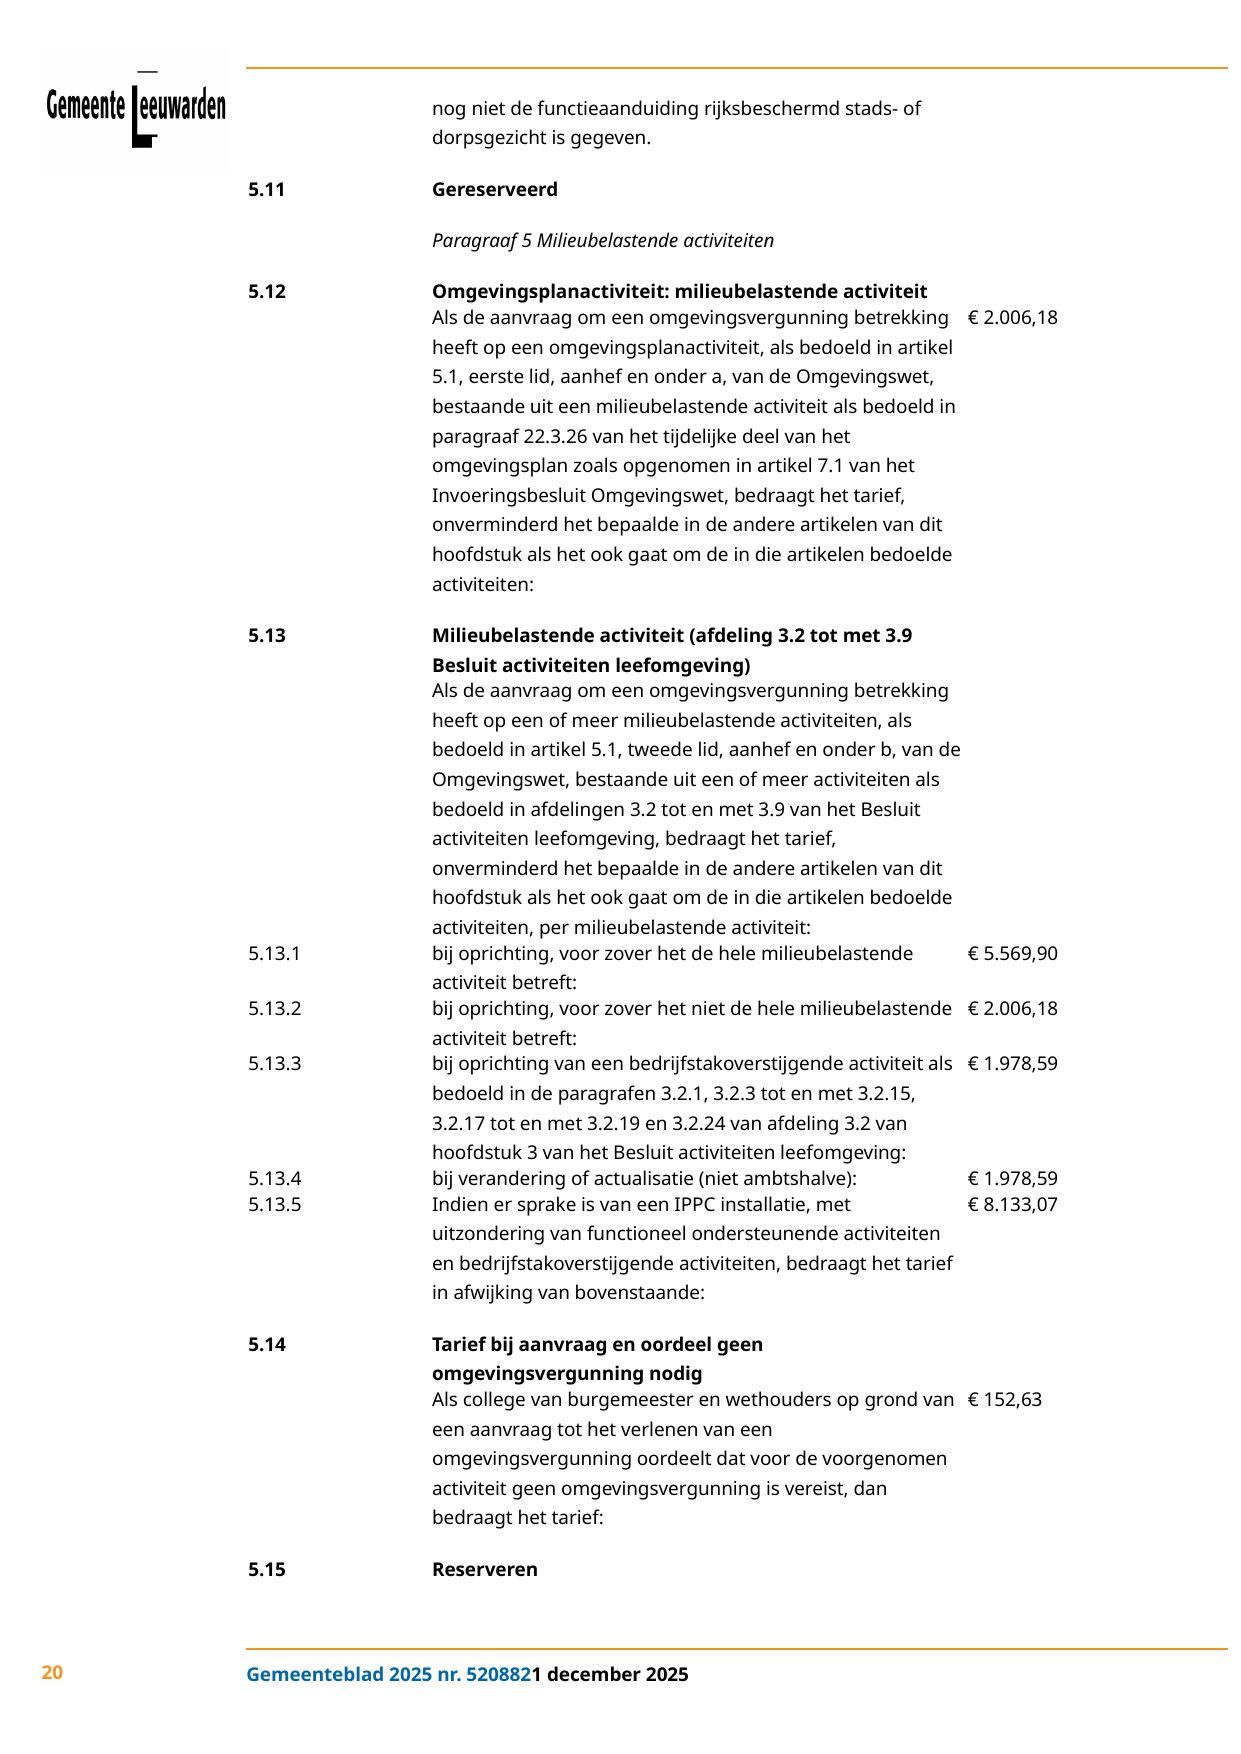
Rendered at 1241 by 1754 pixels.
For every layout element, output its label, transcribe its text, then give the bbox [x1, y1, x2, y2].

table_cell 5.12 [248, 279, 432, 304]
table_cell [968, 1331, 1152, 1386]
table_cell [248, 1386, 432, 1530]
table_cell [248, 253, 432, 279]
table_cell Milieubelastende activiteit (afdeling 3.2 tot met 3.9 Besluit activiteiten leefomgeving) [432, 622, 968, 677]
table_cell € 5.569,90 [968, 940, 1152, 995]
table_cell [968, 622, 1152, 677]
table_cell 5.13.4 [248, 1165, 432, 1191]
table_cell Paragraaf 5 Milieubelastende activiteiten [432, 227, 968, 253]
table_cell bij oprichting, voor zover het niet de hele milieubelastende activiteit betreft: [432, 995, 968, 1051]
table_cell 5.13.5 [248, 1191, 432, 1305]
table_cell [968, 678, 1152, 940]
table_cell [432, 202, 968, 227]
table_cell [968, 279, 1152, 304]
table_cell Als college van burgemeester en wethouders op grond van een aanvraag tot het verlenen van een omgevingsvergunning oordeelt dat voor de voorgenomen activiteit geen omgevingsvergunning is vereist, dan bedraagt het tarief: [432, 1386, 968, 1530]
table_cell Reserveren [432, 1556, 968, 1582]
table_cell € 152,63 [968, 1386, 1152, 1530]
table_cell [968, 596, 1152, 622]
table_cell 5.13.2 [248, 995, 432, 1051]
table_cell bij oprichting, voor zover het de hele milieubelastende activiteit betreft: [432, 940, 968, 995]
table_cell [968, 253, 1152, 279]
table_cell € 1.978,59 [968, 1051, 1152, 1165]
picture [41, 47, 231, 172]
table_cell [248, 596, 432, 622]
table_cell [248, 150, 432, 176]
table_cell nog niet de functieaanduiding rijksbeschermd stads- of dorpsgezicht is gegeven. [432, 95, 968, 150]
table_cell Als de aanvraag om een omgevingsvergunning betrekking heeft op een of meer milieubelastende activiteiten, als bedoeld in artikel 5.1, tweede lid, aanhef en onder b, van de Omgevingswet, bestaande uit een of meer activiteiten als bedoeld in afdelingen 3.2 tot en met 3.9 van het Besluit activiteiten leefomgeving, bedraagt het tarief, onverminderd het bepaalde in de andere artikelen van dit hoofdstuk als het ook gaat om de in die artikelen bedoelde activiteiten, per milieubelastende activiteit: [432, 678, 968, 940]
table_cell Als de aanvraag om een omgevingsvergunning betrekking heeft op een omgevingsplanactiviteit, als bedoeld in artikel 5.1, eerste lid, aanhef en onder a, van de Omgevingswet, bestaande uit een milieubelastende activiteit als bedoeld in paragraaf 22.3.26 van het tijdelijke deel van het omgevingsplan zoals opgenomen in artikel 7.1 van het Invoeringsbesluit Omgevingswet, bedraagt het tarief, onverminderd het bepaalde in de andere artikelen van dit hoofdstuk als het ook gaat om de in die artikelen bedoelde activiteiten: [432, 305, 968, 596]
table_cell [248, 202, 432, 227]
table_cell Omgevingsplanactiviteit: milieubelastende activiteit [432, 279, 968, 304]
table_cell [968, 227, 1152, 253]
table_cell [968, 1582, 1152, 1607]
table_cell [968, 150, 1152, 176]
table_cell [432, 1305, 968, 1331]
table_cell [248, 1530, 432, 1556]
table_cell € 2.006,18 [968, 995, 1152, 1051]
table_cell 5.13.1 [248, 940, 432, 995]
table_cell bij verandering of actualisatie (niet ambtshalve): [432, 1165, 968, 1191]
table_cell [968, 202, 1152, 227]
table_cell [968, 176, 1152, 202]
table_cell [432, 253, 968, 279]
table_cell [968, 1305, 1152, 1331]
table_cell 5.15 [248, 1556, 432, 1582]
table_cell [432, 596, 968, 622]
table_cell 5.11 [248, 176, 432, 202]
table_cell bij oprichting van een bedrijfstakoverstijgende activiteit als bedoeld in de paragrafen 3.2.1, 3.2.3 tot en met 3.2.15, 3.2.17 tot en met 3.2.19 en 3.2.24 van afdeling 3.2 van hoofdstuk 3 van het Besluit activiteiten leefomgeving: [432, 1051, 968, 1165]
table_cell [248, 305, 432, 596]
table_cell [248, 1305, 432, 1331]
table_cell [432, 1582, 968, 1607]
table_cell Gereserveerd [432, 176, 968, 202]
table_cell [248, 678, 432, 940]
table_cell [968, 95, 1152, 150]
table_cell € 1.978,59 [968, 1165, 1152, 1191]
table_cell € 8.133,07 [968, 1191, 1152, 1305]
table_cell [432, 150, 968, 176]
table_cell 5.13.3 [248, 1051, 432, 1165]
table_cell Tarief bij aanvraag en oordeel geen omgevingsvergunning nodig [432, 1331, 968, 1386]
table_cell [968, 1556, 1152, 1582]
table_cell [248, 227, 432, 253]
table_cell [432, 1530, 968, 1556]
table_cell [248, 95, 432, 150]
table_cell [248, 1582, 432, 1607]
table_cell Indien er sprake is van een IPPC installatie, met uitzondering van functioneel ondersteunende activiteiten en bedrijfstakoverstijgende activiteiten, bedraagt het tarief in afwijking van bovenstaande: [432, 1191, 968, 1305]
table_cell € 2.006,18 [968, 305, 1152, 596]
table_cell 5.13 [248, 622, 432, 677]
table_cell 5.14 [248, 1331, 432, 1386]
table_cell [968, 1530, 1152, 1556]
